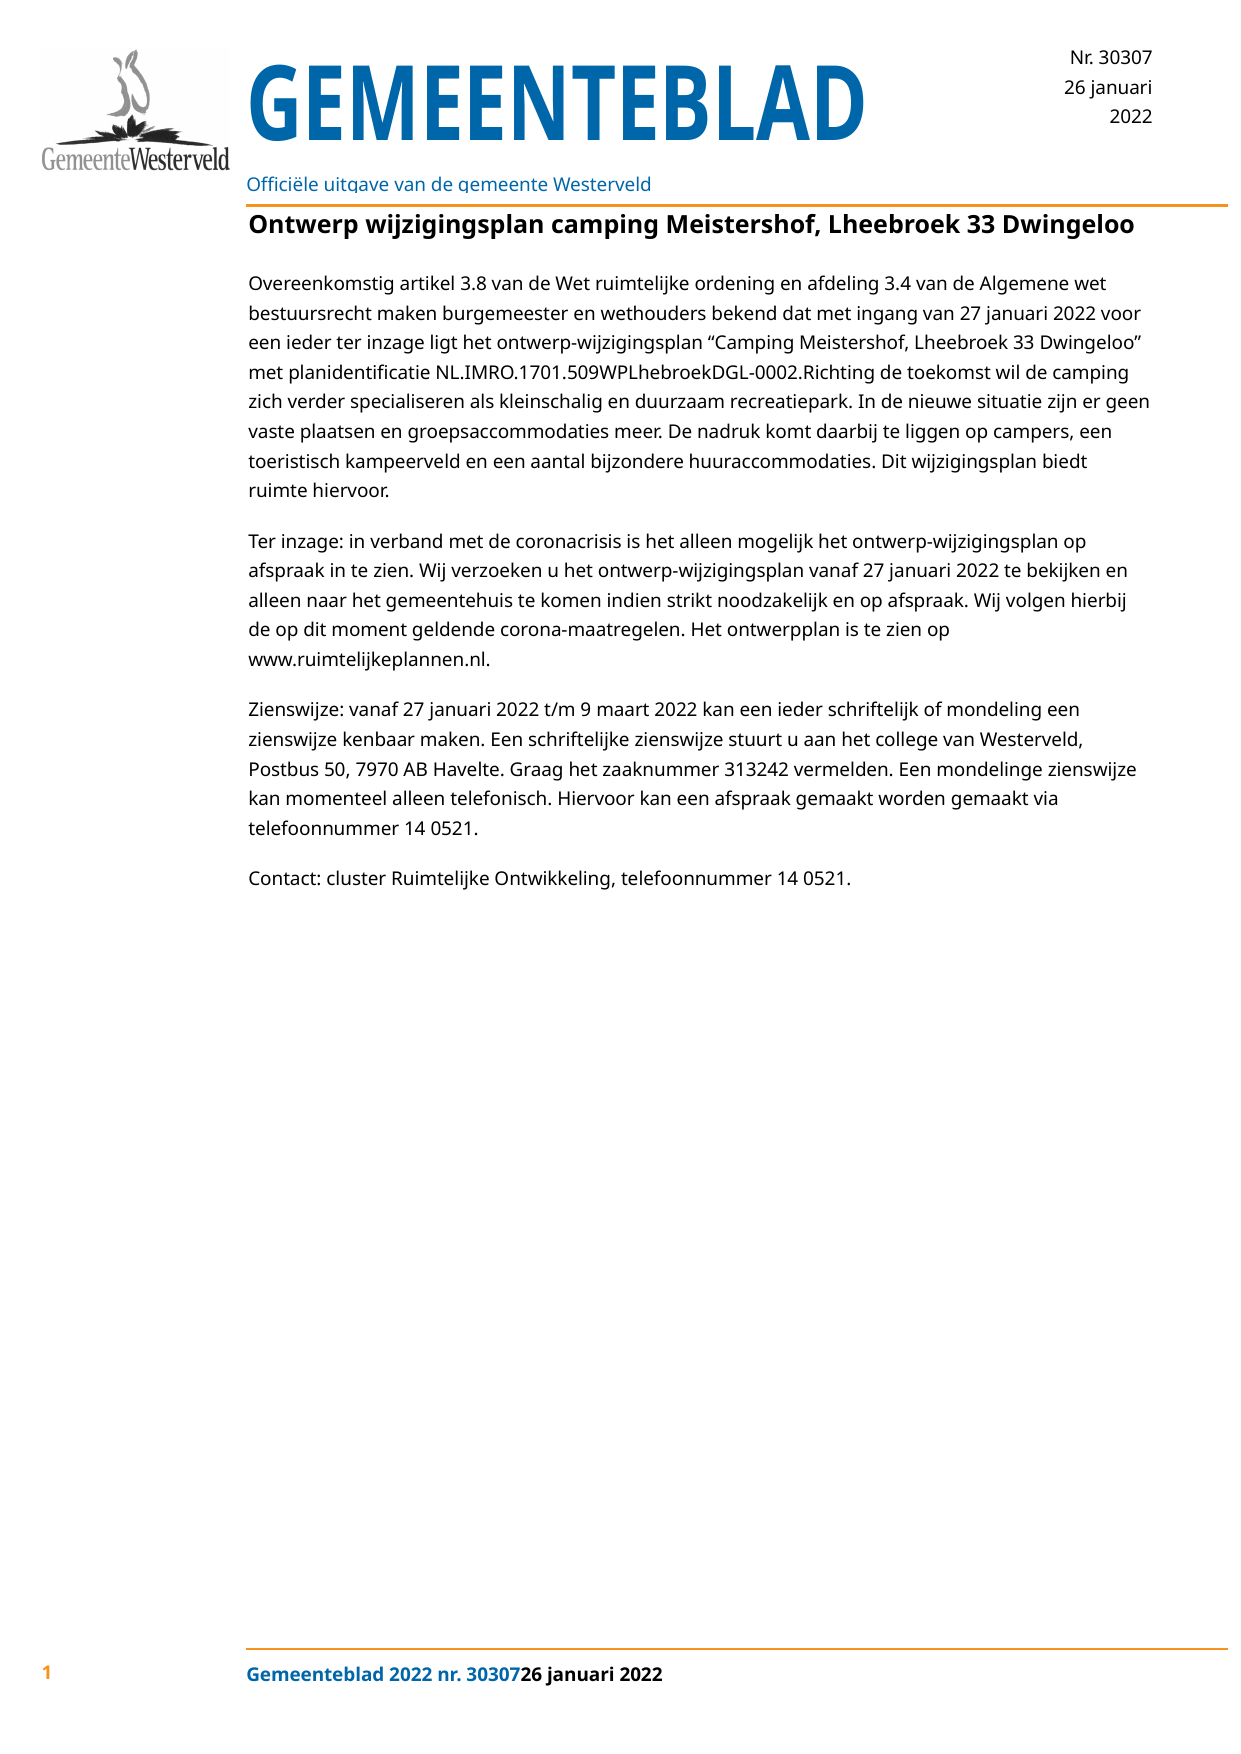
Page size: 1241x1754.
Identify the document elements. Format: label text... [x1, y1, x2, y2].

text Zienswijze: vanaf 27 januari 2022 t/m 9 maart 2022 kan een ieder schriftelijk of mondeling een zienswijze kenbaar maken. Een schriftelijke zienswijze stuurt u aan het college van Westerveld, Postbus 50, 7970 AB Havelte. Graag het zaaknummer 313242 vermelden. Een mondelinge zienswijze kan momenteel alleen telefonisch. Hiervoor kan een afspraak gemaakt worden gemaakt via telefoonnummer 14 0521. [248, 697, 1152, 841]
picture [41, 47, 231, 172]
text Contact: cluster Ruimtelijke Ontwikkeling, telefoonnummer 14 0521. [248, 865, 1152, 891]
text Ter inzage: in verband met de coronacrisis is het alleen mogelijk het ontwerp-wijzigingsplan op afspraak in te zien. Wij verzoeken u het ontwerp-wijzigingsplan vanaf 27 januari 2022 te bekijken en alleen naar het gemeentehuis te komen indien strikt noodzakelijk en op afspraak. Wij volgen hierbij de op dit moment geldende corona-maatregelen. Het ontwerpplan is te zien op www.ruimtelijkeplannen.nl. [248, 528, 1152, 672]
text Overeenkomstig artikel 3.8 van de Wet ruimtelijke ordening en afdeling 3.4 van de Algemene wet bestuursrecht maken burgemeester en wethouders bekend dat met ingang van 27 januari 2022 voor een ieder ter inzage ligt het ontwerp-wijzigingsplan “Camping Meistershof, Lheebroek 33 Dwingeloo” met planidentificatie NL.IMRO.1701.509WPLhebroekDGL-0002.Richting de toekomst wil de camping zich verder specialiseren als kleinschalig en duurzaam recreatiepark. In de nieuwe situatie zijn er geen vaste plaatsen en groepsaccommodaties meer. De nadruk komt daarbij te liggen op campers, een toeristisch kampeerveld en een aantal bijzondere huuraccommodaties. Dit wijzigingsplan biedt ruimte hiervoor. [248, 270, 1152, 503]
text Ontwerp wijzigingsplan camping Meistershof, Lheebroek 33 Dwingeloo [248, 207, 1152, 241]
